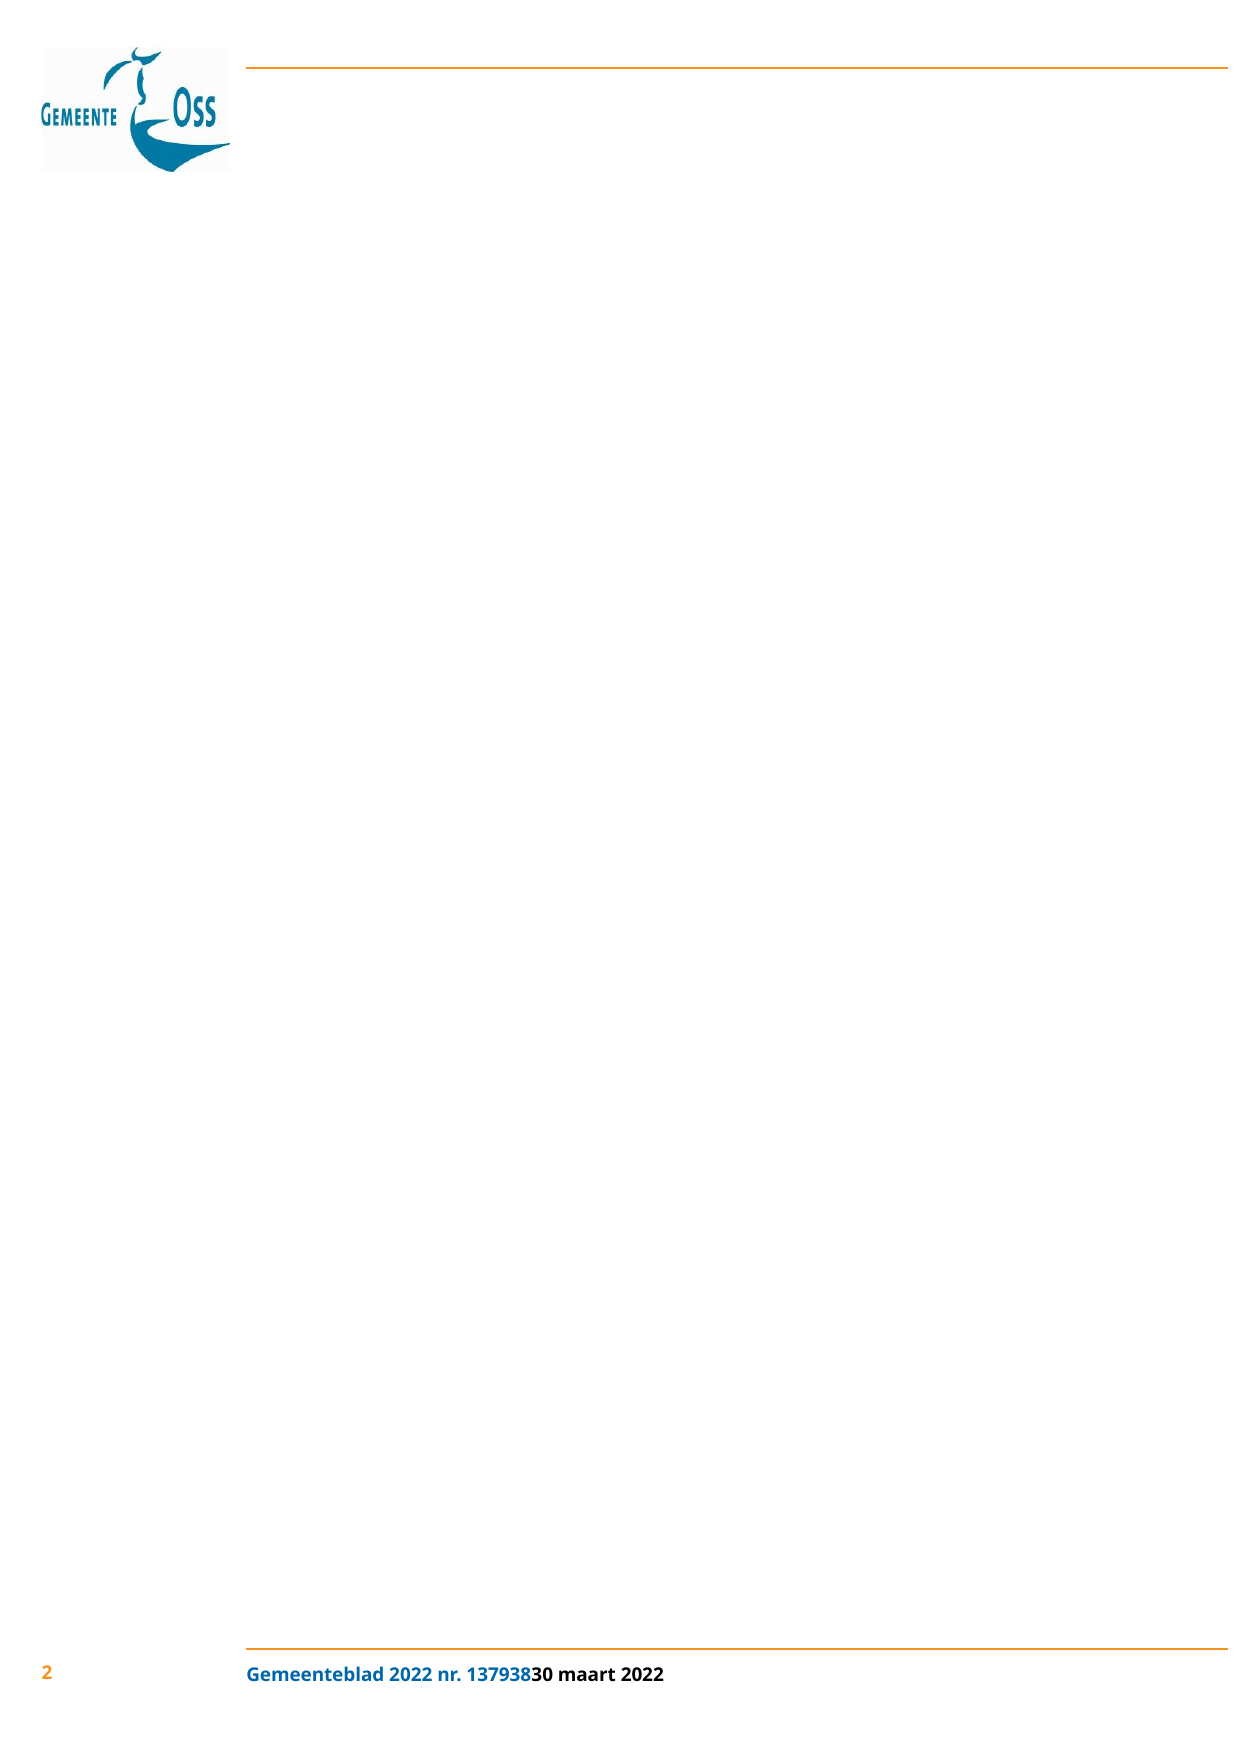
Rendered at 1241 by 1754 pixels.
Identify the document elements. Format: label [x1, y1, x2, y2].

picture [41, 47, 231, 172]
